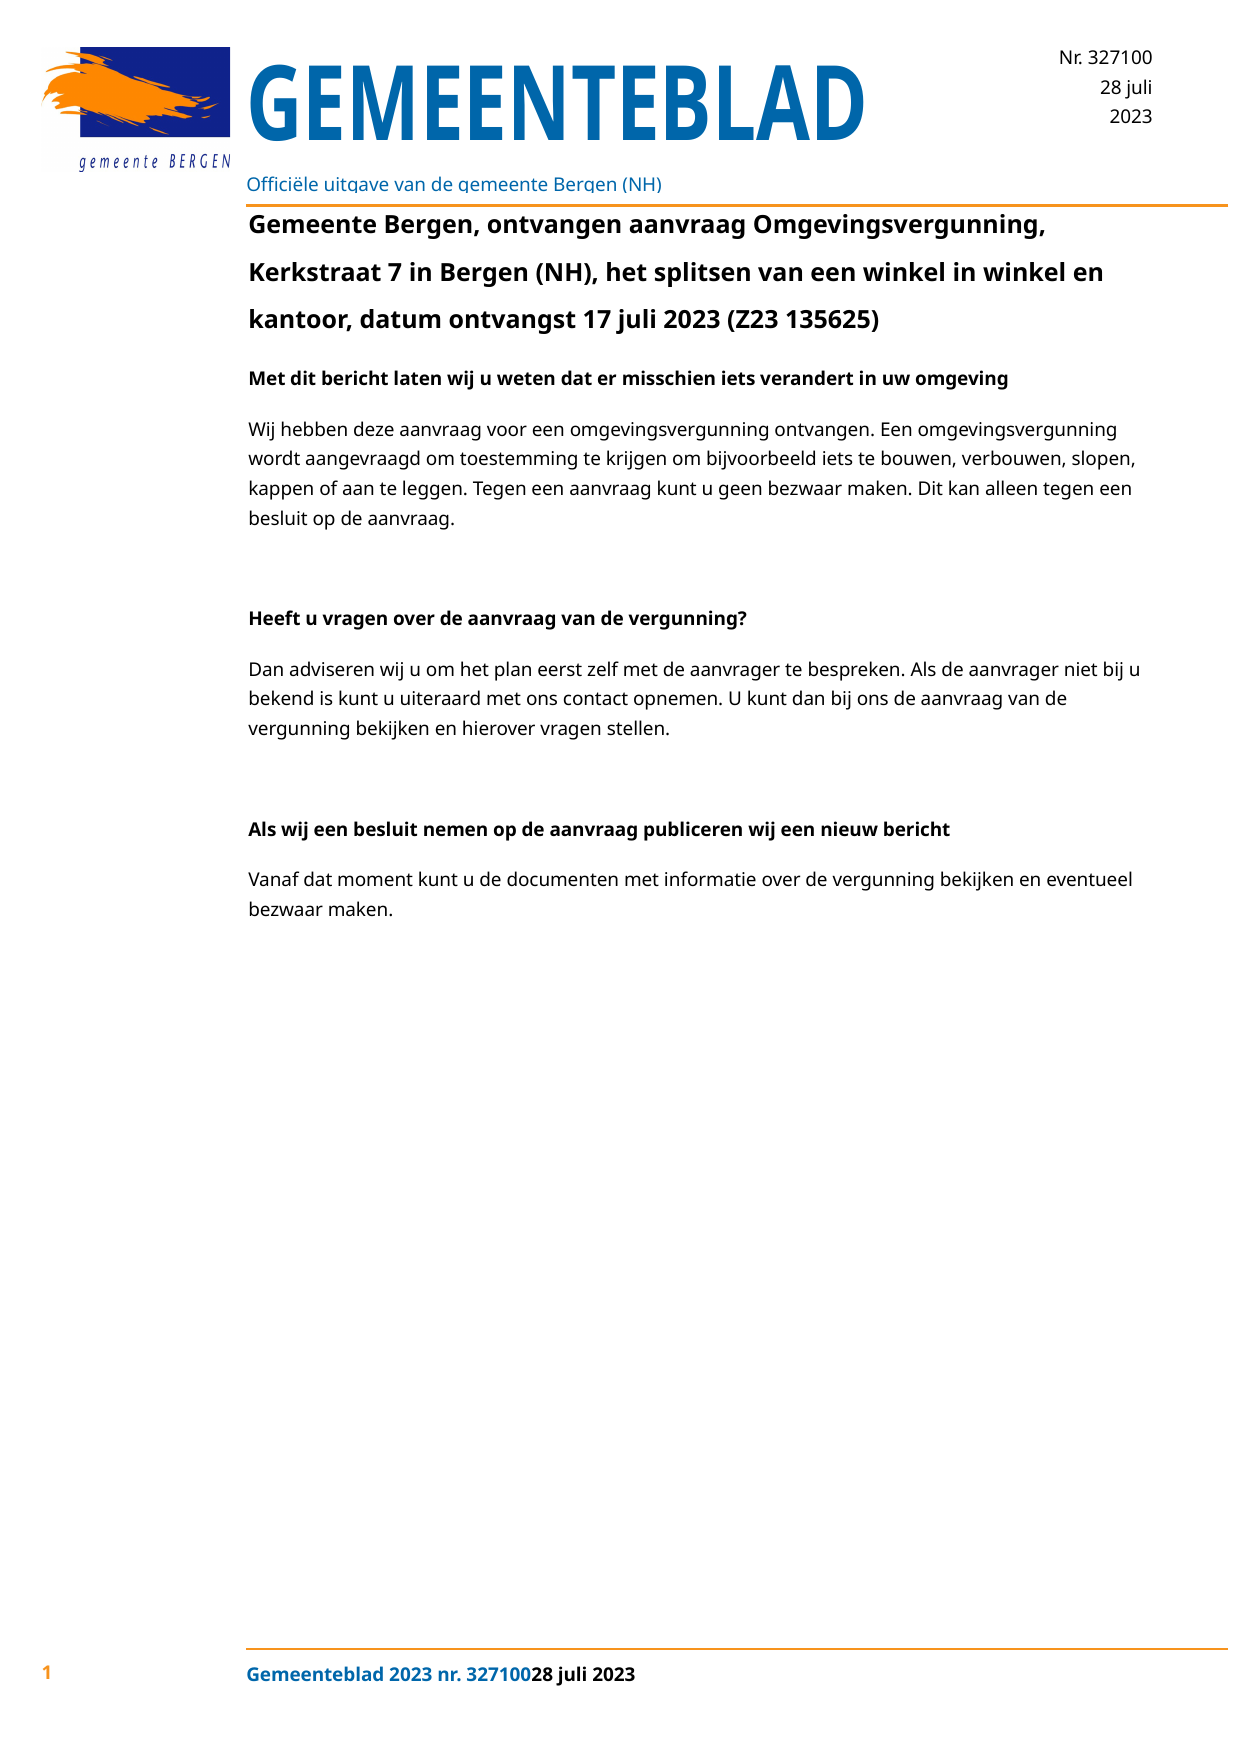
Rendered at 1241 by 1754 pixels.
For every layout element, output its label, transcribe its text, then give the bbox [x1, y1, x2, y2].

text Als wij een besluit nemen op de aanvraag publiceren wij een nieuw bericht [248, 816, 1152, 842]
picture [41, 47, 231, 172]
text Wij hebben deze aanvraag voor een omgevingsvergunning ontvangen. Een omgevingsvergunning wordt aangevraagd om toestemming te krijgen om bijvoorbeeld iets te bouwen, verbouwen, slopen, kappen of aan te leggen. Tegen een aanvraag kunt u geen bezwaar maken. Dit kan alleen tegen een besluit op de aanvraag. [248, 416, 1152, 530]
text Vanaf dat moment kunt u de documenten met informatie over de vergunning bekijken en eventueel bezwaar maken. [248, 866, 1152, 922]
text Heeft u vragen over de aanvraag van de vergunning? [248, 606, 1152, 631]
text Met dit bericht laten wij u weten dat er misschien iets verandert in uw omgeving [248, 366, 1152, 391]
text Dan adviseren wij u om het plan eerst zelf met de aanvrager te bespreken. Als de aanvrager niet bij u bekend is kunt u uiteraard met ons contact opnemen. U kunt dan bij ons de aanvraag van de vergunning bekijken en hierover vragen stellen. [248, 656, 1152, 741]
text Gemeente Bergen, ontvangen aanvraag Omgevingsvergunning, Kerkstraat 7 in Bergen (NH), het splitsen van een winkel in winkel en kantoor, datum ontvangst 17 juli 2023 (Z23 135625) [248, 207, 1152, 336]
